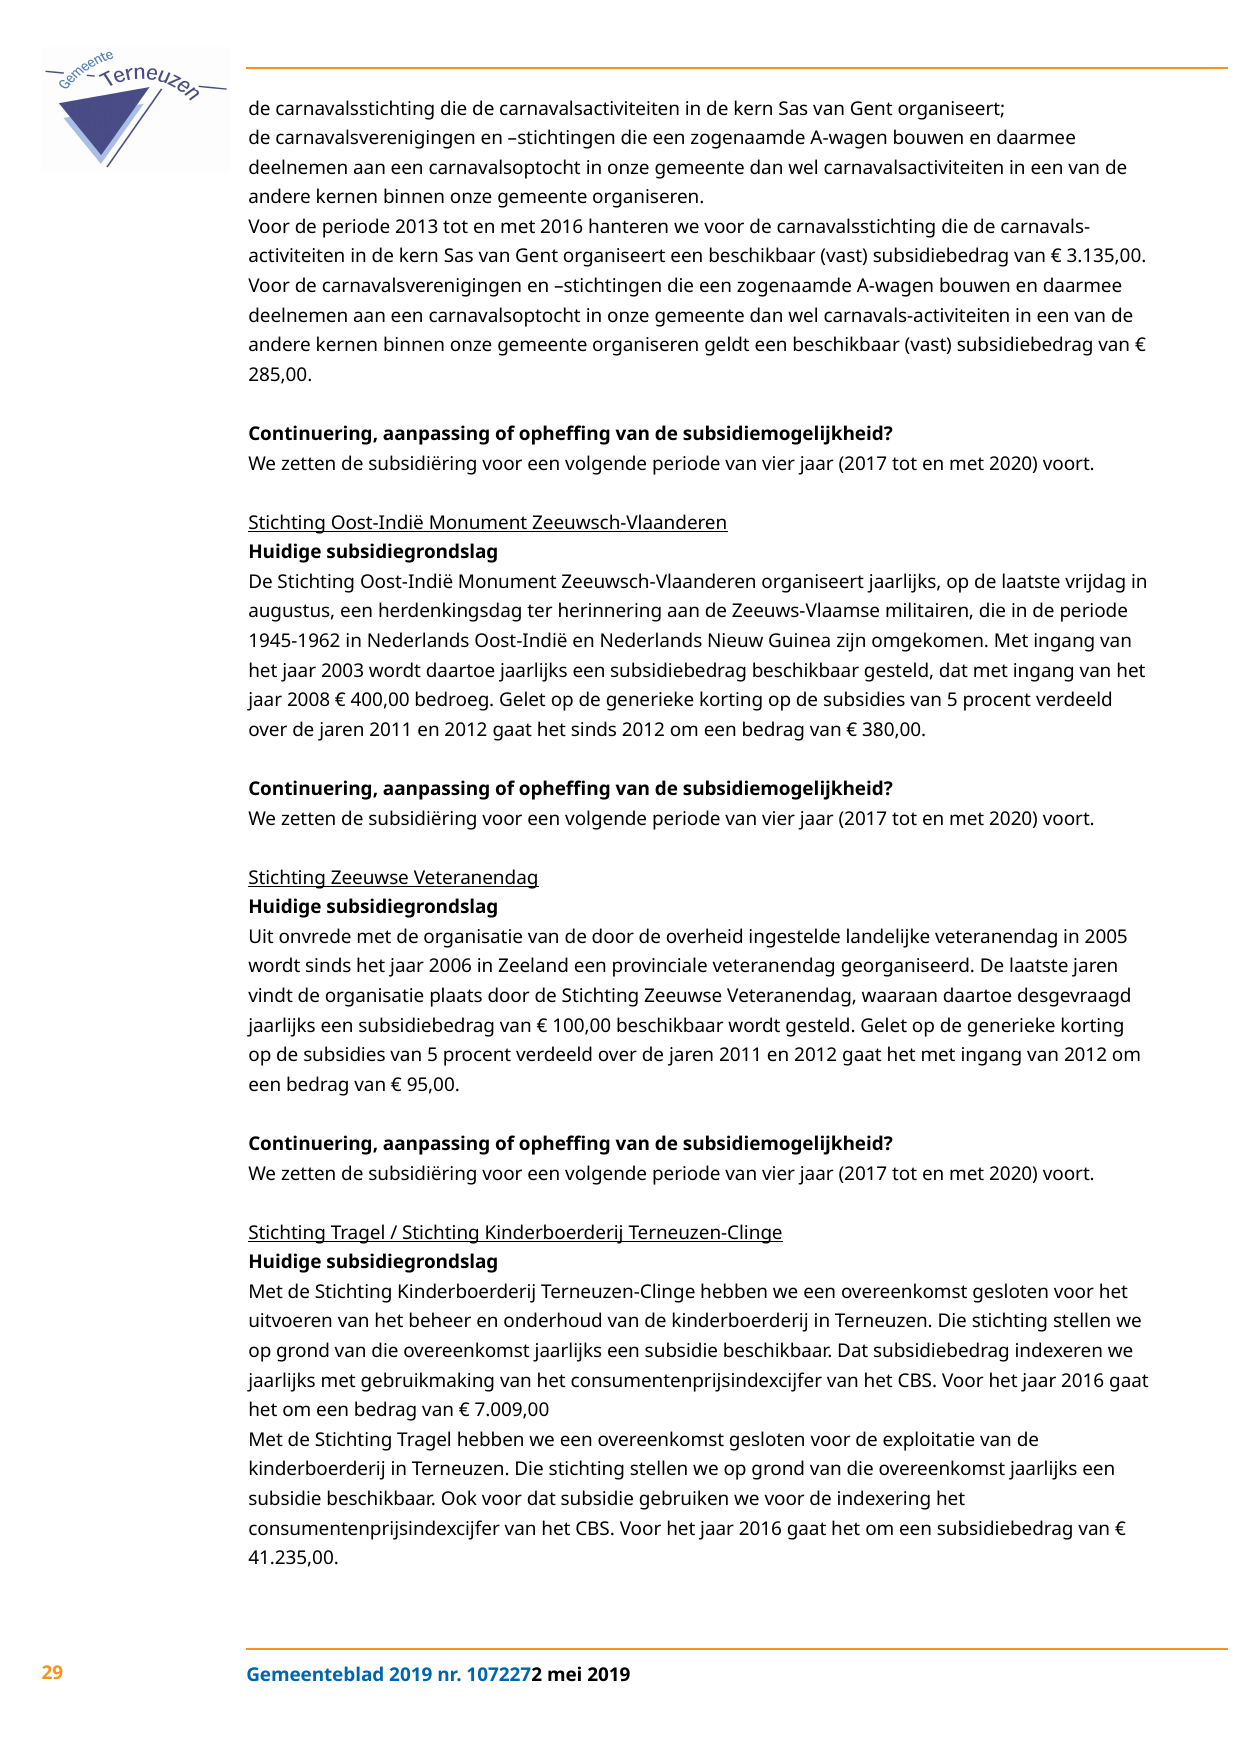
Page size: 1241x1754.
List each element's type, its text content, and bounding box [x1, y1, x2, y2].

text Stichting Tragel / Stichting Kinderboerderij Terneuzen-Clinge [248, 1219, 1152, 1245]
text Uit onvrede met de organisatie van de door de overheid ingestelde landelijke veteranendag in 2005 wordt sinds het jaar 2006 in Zeeland een provinciale veteranendag georganiseerd. De laatste jaren vindt de organisatie plaats door de Stichting Zeeuwse Veteranendag, waaraan daartoe desgevraagd jaarlijks een subsidiebedrag van € 100,00 beschikbaar wordt gesteld. Gelet op de generieke korting op de subsidies van 5 procent verdeeld over de jaren 2011 en 2012 gaat het met ingang van 2012 om een bedrag van € 95,00. [248, 923, 1152, 1097]
text Huidige subsidiegrondslag [248, 1248, 1152, 1274]
text We zetten de subsidiëring voor een volgende periode van vier jaar (2017 tot en met 2020) voort. [248, 450, 1152, 476]
picture [41, 47, 231, 172]
text Met de Stichting Tragel hebben we een overeenkomst gesloten voor de exploitatie van de kinderboerderij in Terneuzen. Die stichting stellen we op grond van die overeenkomst jaarlijks een subsidie beschikbaar. Ook voor dat subsidie gebruiken we voor de indexering het consumentenprijsindexcijfer van het CBS. Voor het jaar 2016 gaat het om een subsidiebedrag van € 41.235,00. [248, 1426, 1152, 1570]
text We zetten de subsidiëring voor een volgende periode van vier jaar (2017 tot en met 2020) voort. [248, 1160, 1152, 1186]
text de carnavalsstichting die de carnavalsactiviteiten in de kern Sas van Gent organiseert; [248, 95, 1152, 121]
text Voor de periode 2013 tot en met 2016 hanteren we voor de carnavalsstichting die de carnavals-activiteiten in de kern Sas van Gent organiseert een beschikbaar (vast) subsidiebedrag van € 3.135,00. [248, 213, 1152, 268]
text de carnavalsverenigingen en –stichtingen die een zogenaamde A-wagen bouwen en daarmee deelnemen aan een carnavalsoptocht in onze gemeente dan wel carnavalsactiviteiten in een van de andere kernen binnen onze gemeente organiseren. [248, 124, 1152, 209]
text Continuering, aanpassing of opheffing van de subsidiemogelijkheid? [248, 1130, 1152, 1156]
text Voor de carnavalsverenigingen en –stichtingen die een zogenaamde A-wagen bouwen en daarmee deelnemen aan een carnavalsoptocht in onze gemeente dan wel carnavals-activiteiten in een van de andere kernen binnen onze gemeente organiseren geldt een beschikbaar (vast) subsidiebedrag van € 285,00. [248, 272, 1152, 387]
text Continuering, aanpassing of opheffing van de subsidiemogelijkheid? [248, 775, 1152, 801]
text Huidige subsidiegrondslag [248, 538, 1152, 564]
text Continuering, aanpassing of opheffing van de subsidiemogelijkheid? [248, 420, 1152, 446]
text Met de Stichting Kinderboerderij Terneuzen-Clinge hebben we een overeenkomst gesloten voor het uitvoeren van het beheer en onderhoud van de kinderboerderij in Terneuzen. Die stichting stellen we op grond van die overeenkomst jaarlijks een subsidie beschikbaar. Dat subsidiebedrag indexeren we jaarlijks met gebruikmaking van het consumentenprijsindexcijfer van het CBS. Voor het jaar 2016 gaat het om een bedrag van € 7.009,00 [248, 1278, 1152, 1422]
text Stichting Zeeuwse Veteranendag [248, 864, 1152, 890]
text De Stichting Oost-Indië Monument Zeeuwsch-Vlaanderen organiseert jaarlijks, op de laatste vrijdag in augustus, een herdenkingsdag ter herinnering aan de Zeeuws-Vlaamse militairen, die in de periode 1945-1962 in Nederlands Oost-Indië en Nederlands Nieuw Guinea zijn omgekomen. Met ingang van het jaar 2003 wordt daartoe jaarlijks een subsidiebedrag beschikbaar gesteld, dat met ingang van het jaar 2008 € 400,00 bedroeg. Gelet op de generieke korting op de subsidies van 5 procent verdeeld over de jaren 2011 en 2012 gaat het sinds 2012 om een bedrag van € 380,00. [248, 568, 1152, 742]
text Stichting Oost-Indië Monument Zeeuwsch-Vlaanderen [248, 509, 1152, 535]
text We zetten de subsidiëring voor een volgende periode van vier jaar (2017 tot en met 2020) voort. [248, 805, 1152, 831]
text Huidige subsidiegrondslag [248, 893, 1152, 919]
